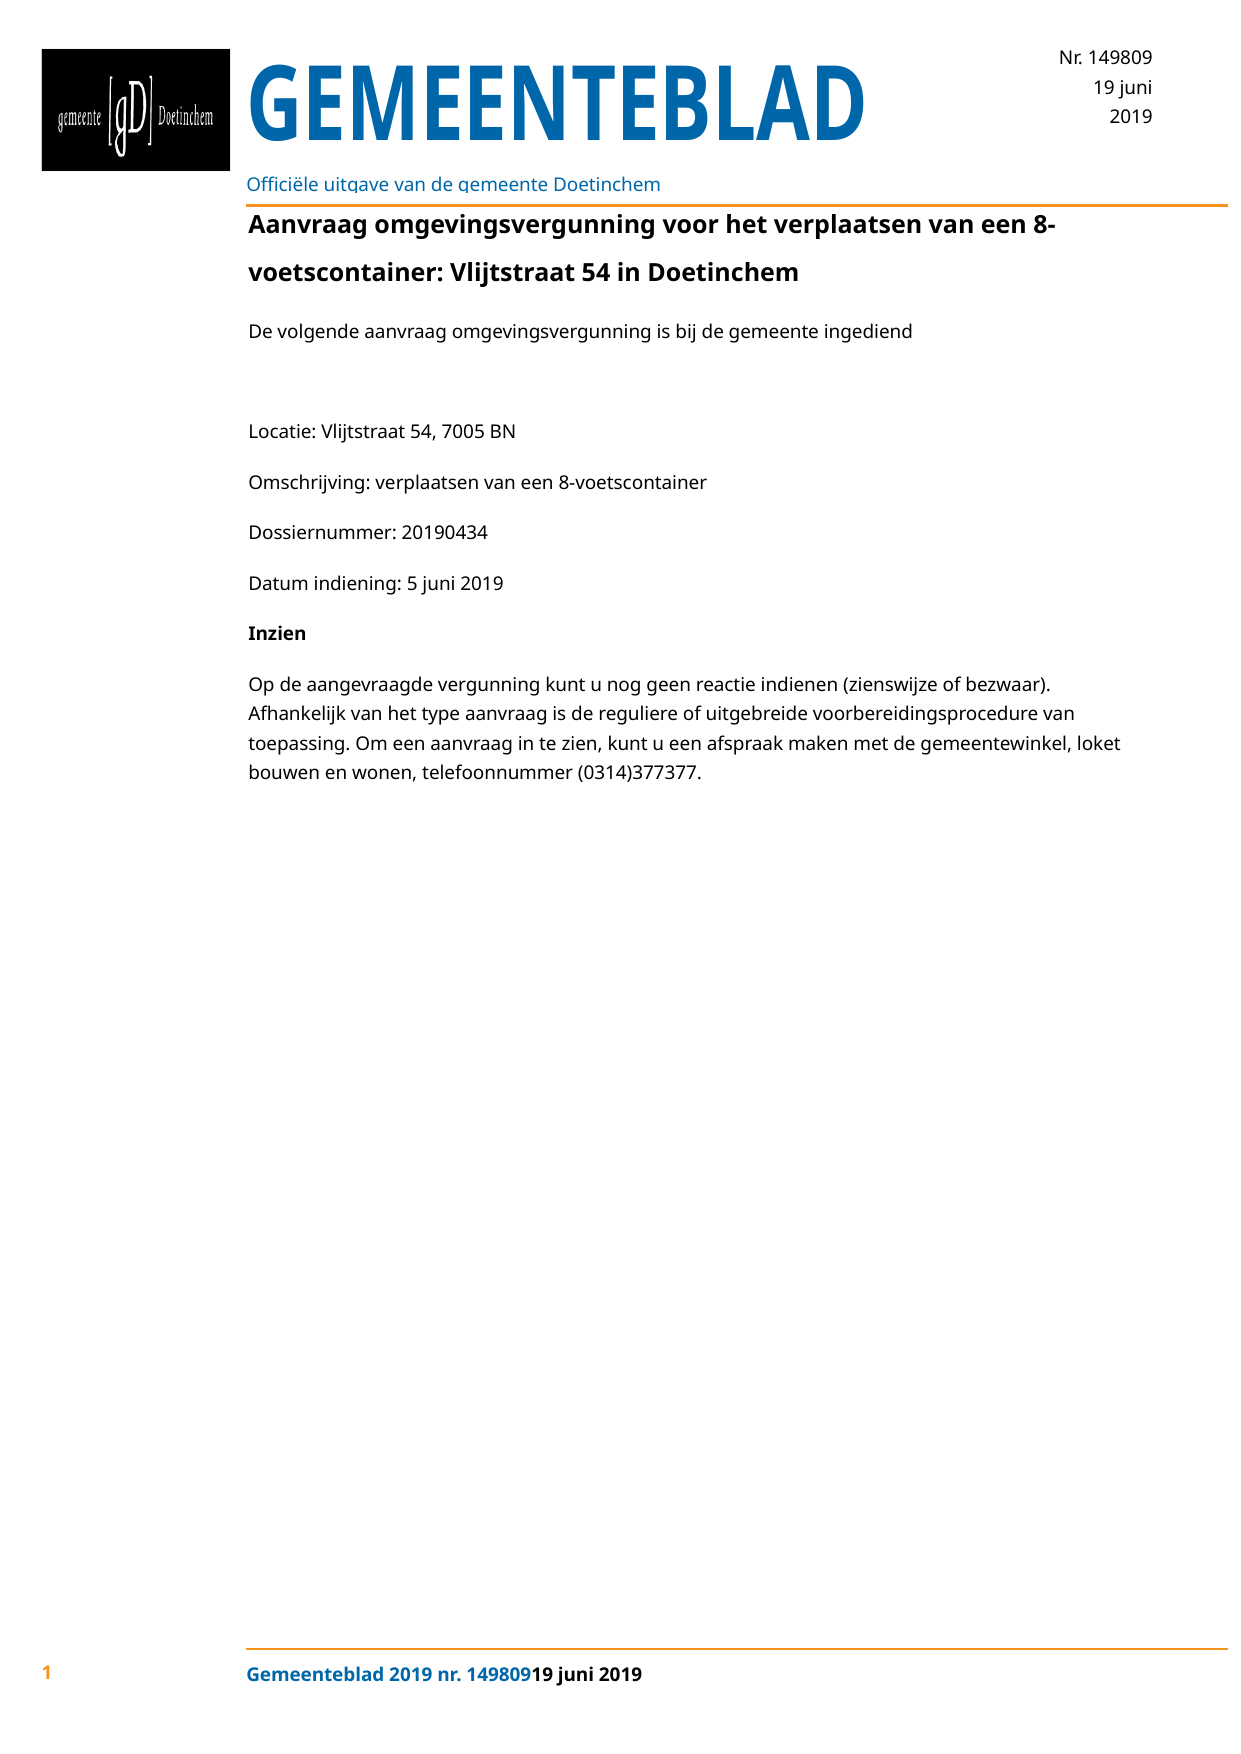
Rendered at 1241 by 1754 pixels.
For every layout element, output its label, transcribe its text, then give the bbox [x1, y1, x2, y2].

text Op de aangevraagde vergunning kunt u nog geen reactie indienen (zienswijze of bezwaar). Afhankelijk van het type aanvraag is de reguliere of uitgebreide voorbereidingsprocedure van toepassing. Om een aanvraag in te zien, kunt u een afspraak maken met de gemeentewinkel, loket bouwen en wonen, telefoonnummer (0314)377377. [248, 671, 1152, 785]
text Aanvraag omgevingsvergunning voor het verplaatsen van een 8-voetscontainer: Vlijtstraat 54 in Doetinchem [248, 207, 1152, 288]
text Locatie: Vlijtstraat 54, 7005 BN [248, 419, 1152, 444]
text De volgende aanvraag omgevingsvergunning is bij de gemeente ingediend [248, 318, 1152, 344]
text Dossiernummer: 20190434 [248, 519, 1152, 545]
text Inzien [248, 620, 1152, 646]
text Omschrijving: verplaatsen van een 8-voetscontainer [248, 469, 1152, 495]
picture [41, 47, 231, 172]
text Datum indiening: 5 juni 2019 [248, 570, 1152, 596]
